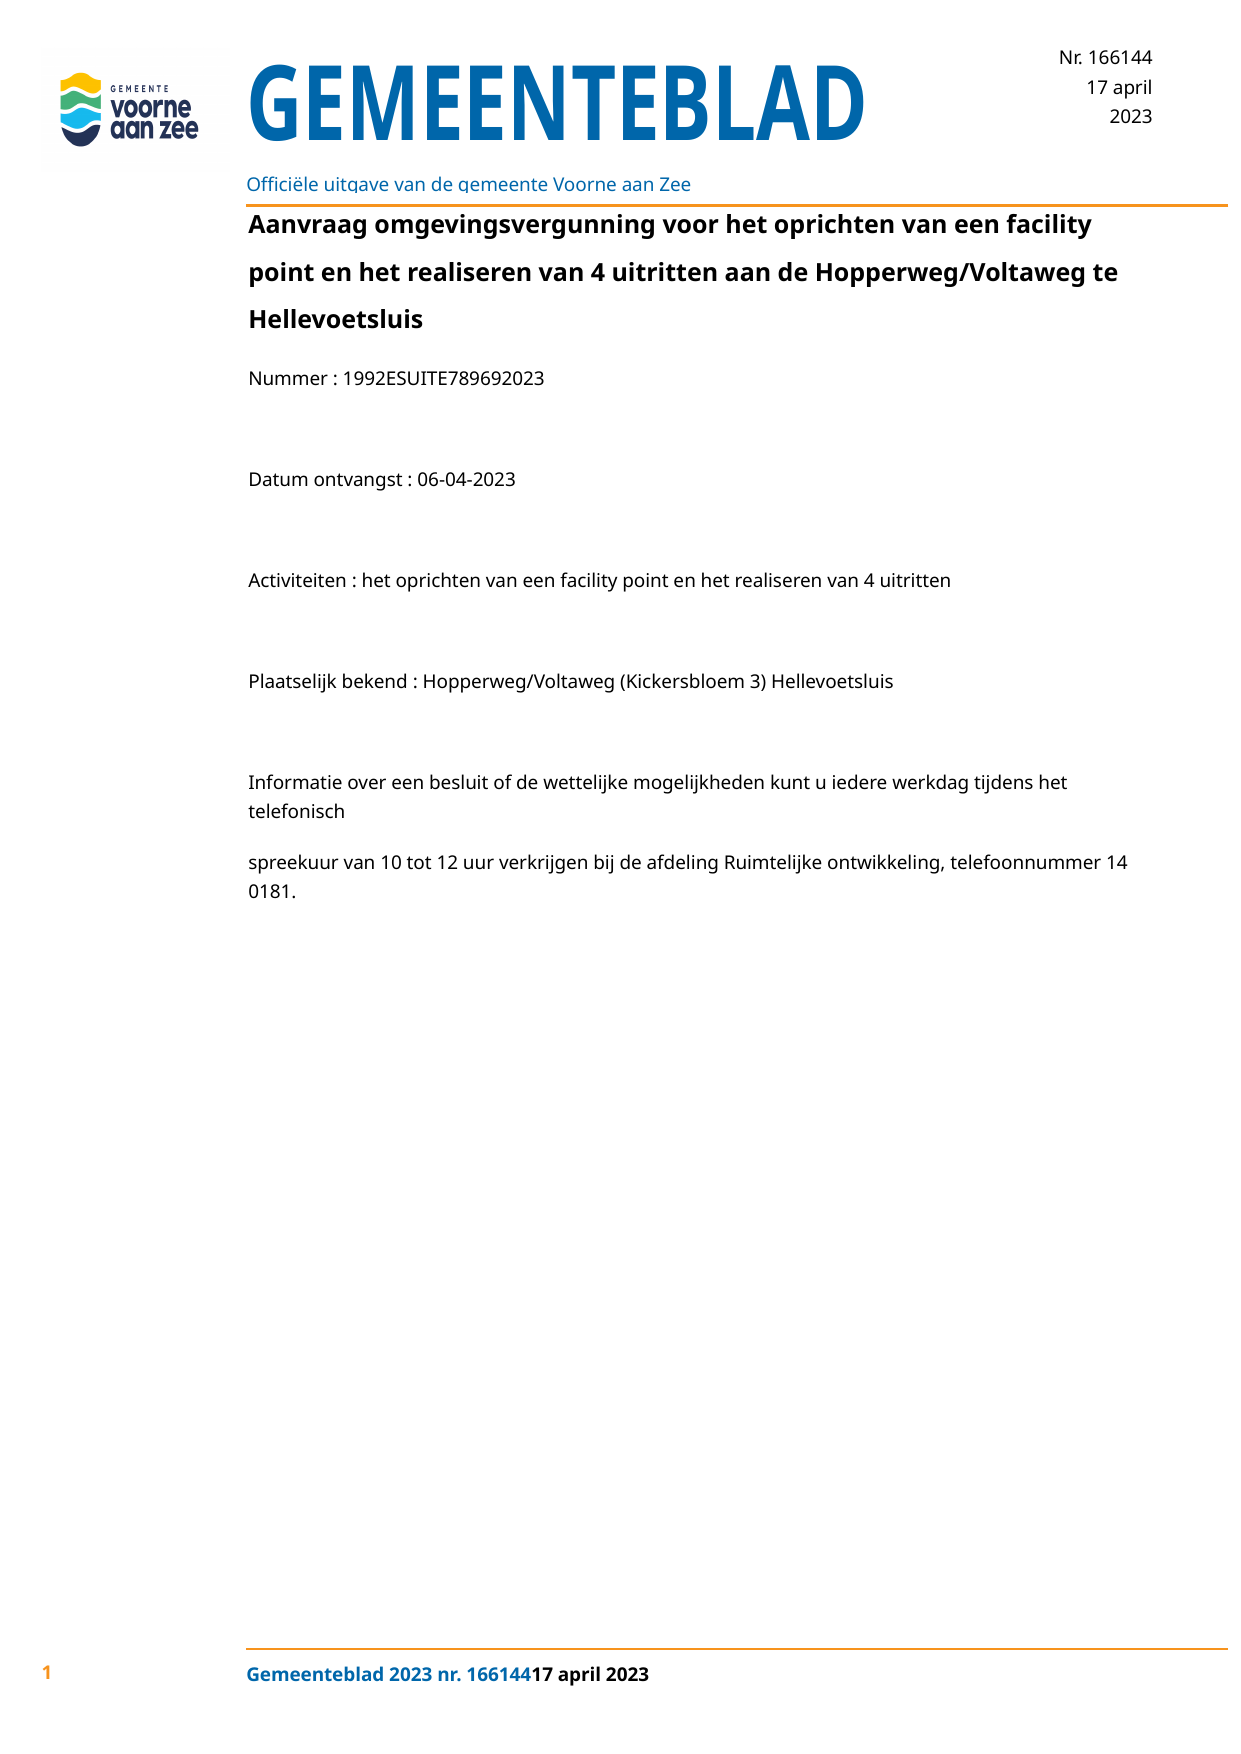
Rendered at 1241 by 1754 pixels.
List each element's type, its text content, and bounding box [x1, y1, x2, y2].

text Datum ontvangst : 06-04-2023 [248, 466, 1152, 492]
text Activiteiten : het oprichten van een facility point en het realiseren van 4 uitritten [248, 567, 1152, 593]
text Informatie over een besluit of de wettelijke mogelijkheden kunt u iedere werkdag tijdens het telefonisch [248, 769, 1152, 824]
text Aanvraag omgevingsvergunning voor het oprichten van een facility point en het realiseren van 4 uitritten aan de Hopperweg/Voltaweg te Hellevoetsluis [248, 207, 1152, 336]
text spreekuur van 10 tot 12 uur verkrijgen bij de afdeling Ruimtelijke ontwikkeling, telefoonnummer 14 0181. [248, 849, 1152, 904]
text Nummer : 1992ESUITE789692023 [248, 366, 1152, 391]
picture [41, 47, 231, 172]
text Plaatselijk bekend : Hopperweg/Voltaweg (Kickersbloem 3) Hellevoetsluis [248, 668, 1152, 694]
